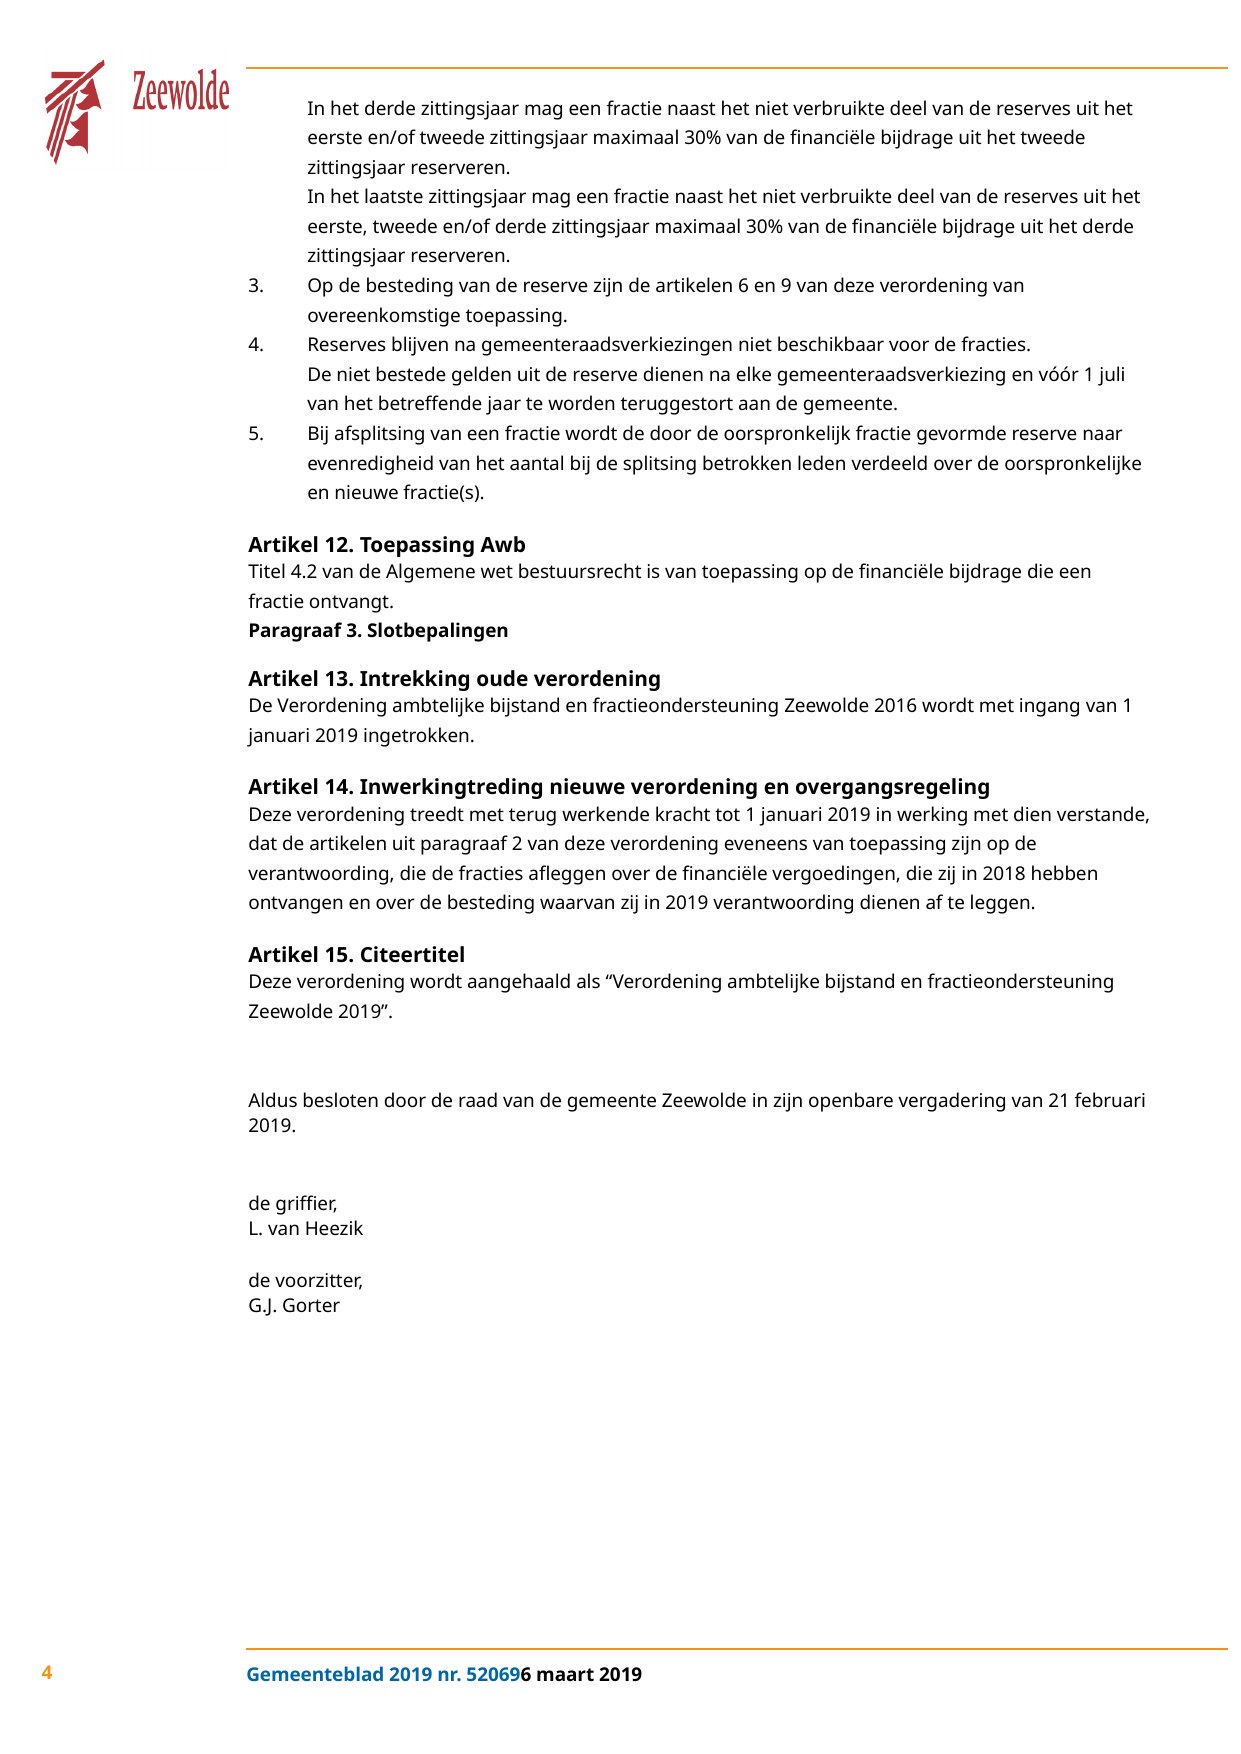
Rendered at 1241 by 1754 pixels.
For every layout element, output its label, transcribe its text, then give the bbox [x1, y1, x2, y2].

text Artikel 14. Inwerkingtreding nieuwe verordening en overgangsregeling [248, 772, 1152, 801]
text Titel 4.2 van de Algemene wet bestuursrecht is van toepassing op de financiële bijdrage die een fractie ontvangt. [248, 558, 1152, 613]
list Reserves blijven na gemeenteraadsverkiezingen niet beschikbaar voor de fracties. [248, 331, 1152, 357]
text Artikel 12. Toepassing Awb [248, 530, 1152, 558]
text L. van Heezik [248, 1215, 1152, 1241]
picture [41, 47, 231, 172]
text Artikel 13. Intrekking oude verordening [248, 664, 1152, 692]
text de griffier, [248, 1190, 1152, 1215]
list In het derde zittingsjaar mag een fractie naast het niet verbruikte deel van de reserves uit het eerste en/of tweede zittingsjaar maximaal 30% van de financiële bijdrage uit het tweede zittingsjaar reserveren. [248, 95, 1152, 180]
list Op de besteding van de reserve zijn de artikelen 6 en 9 van deze verordening van overeenkomstige toepassing. [248, 272, 1152, 328]
list Bij afsplitsing van een fractie wordt de door de oorspronkelijk fractie gevormde reserve naar evenredigheid van het aantal bij de splitsing betrokken leden verdeeld over de oorspronkelijke en nieuwe fractie(s). [248, 420, 1152, 505]
list In het laatste zittingsjaar mag een fractie naast het niet verbruikte deel van de reserves uit het eerste, tweede en/of derde zittingsjaar maximaal 30% van de financiële bijdrage uit het derde zittingsjaar reserveren. [248, 183, 1152, 268]
text de voorzitter, [248, 1267, 1152, 1293]
text Paragraaf 3. Slotbepalingen [248, 617, 1152, 643]
text G.J. Gorter [248, 1293, 1152, 1318]
text Artikel 15. Citeertitel [248, 940, 1152, 968]
text Deze verordening wordt aangehaald als “Verordening ambtelijke bijstand en fractieondersteuning Zeewolde 2019”. [248, 968, 1152, 1024]
list De niet bestede gelden uit de reserve dienen na elke gemeenteraadsverkiezing en vóór 1 juli van het betreffende jaar te worden teruggestort aan de gemeente. [248, 361, 1152, 416]
text Deze verordening treedt met terug werkende kracht tot 1 januari 2019 in werking met dien verstande, dat de artikelen uit paragraaf 2 van deze verordening eveneens van toepassing zijn op de verantwoording, die de fracties afleggen over de financiële vergoedingen, die zij in 2018 hebben ontvangen en over de besteding waarvan zij in 2019 verantwoording dienen af te leggen. [248, 801, 1152, 915]
text De Verordening ambtelijke bijstand en fractieondersteuning Zeewolde 2016 wordt met ingang van 1 januari 2019 ingetrokken. [248, 692, 1152, 748]
text Aldus besloten door de raad van de gemeente Zeewolde in zijn openbare vergadering van 21 februari 2019. [248, 1087, 1152, 1138]
